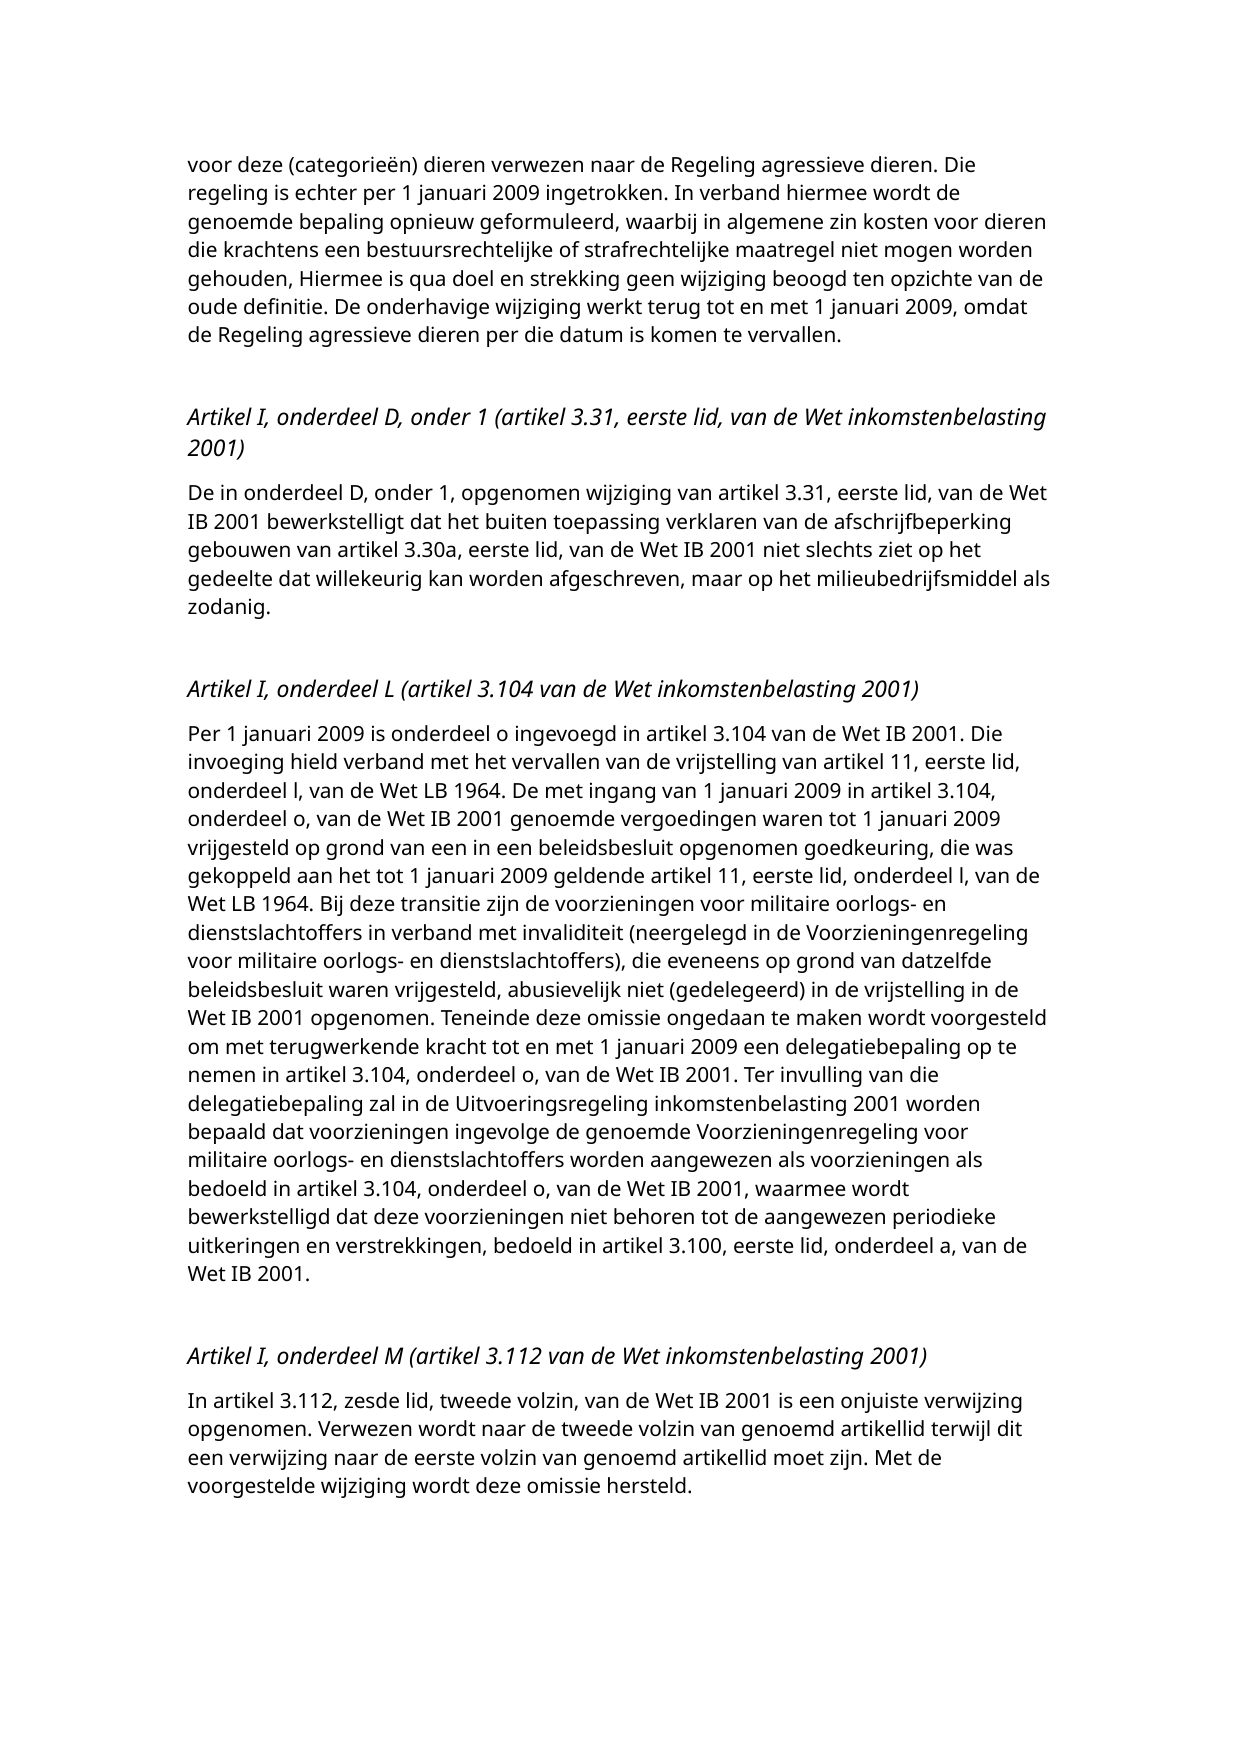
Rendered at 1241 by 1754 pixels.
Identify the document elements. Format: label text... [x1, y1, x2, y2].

subtitle Artikel I, onderdeel D, onder 1 (artikel 3.31, eerste lid, van de Wet inkomstenbelasting 2001) [187, 401, 1053, 463]
text In artikel 3.112, zesde lid, tweede volzin, van de Wet IB 2001 is een onjuiste verwijzing opgenomen. Verwezen wordt naar de tweede volzin van genoemd artikellid terwijl dit een verwijzing naar de eerste volzin van genoemd artikellid moet zijn. Met de voorgestelde wijziging wordt deze omissie hersteld. [187, 1386, 1053, 1500]
text Per 1 januari 2009 is onderdeel o ingevoegd in artikel 3.104 van de Wet IB 2001. Die invoeging hield verband met het vervallen van de vrijstelling van artikel 11, eerste lid, onderdeel l, van de Wet LB 1964. De met ingang van 1 januari 2009 in artikel 3.104, onderdeel o, van de Wet IB 2001 genoemde vergoedingen waren tot 1 januari 2009 vrijgesteld op grond van een in een beleidsbesluit opgenomen goedkeuring, die was gekoppeld aan het tot 1 januari 2009 geldende artikel 11, eerste lid, onderdeel l, van de Wet LB 1964. Bij deze transitie zijn de voorzieningen voor militaire oorlogs- en dienstslachtoffers in verband met invaliditeit (neergelegd in de Voorzieningenregeling voor militaire oorlogs- en dienstslachtoffers), die eveneens op grond van datzelfde beleidsbesluit waren vrijgesteld, abusievelijk niet (gedelegeerd) in de vrijstelling in de Wet IB 2001 opgenomen. Teneinde deze omissie ongedaan te maken wordt voorgesteld om met terugwerkende kracht tot en met 1 januari 2009 een delegatiebepaling op te nemen in artikel 3.104, onderdeel o, van de Wet IB 2001. Ter invulling van die delegatiebepaling zal in de Uitvoeringsregeling inkomstenbelasting 2001 worden bepaald dat voorzieningen ingevolge de genoemde Voorzieningenregeling voor militaire oorlogs- en dienstslachtoffers worden aangewezen als voorzieningen als bedoeld in artikel 3.104, onderdeel o, van de Wet IB 2001, waarmee wordt bewerkstelligd dat deze voorzieningen niet behoren tot de aangewezen periodieke uitkeringen en verstrekkingen, bedoeld in artikel 3.100, eerste lid, onderdeel a, van de Wet IB 2001. [187, 719, 1053, 1288]
subtitle Artikel I, onderdeel L (artikel 3.104 van de Wet inkomstenbelasting 2001) [187, 673, 1053, 704]
text De in onderdeel D, onder 1, opgenomen wijziging van artikel 3.31, eerste lid, van de Wet IB 2001 bewerkstelligt dat het buiten toepassing verklaren van de afschrijfbeperking gebouwen van artikel 3.30a, eerste lid, van de Wet IB 2001 niet slechts ziet op het gedeelte dat willekeurig kan worden afgeschreven, maar op het milieubedrijfsmiddel als zodanig. [187, 478, 1053, 621]
text voor deze (categorieën) dieren verwezen naar de Regeling agressieve dieren. Die regeling is echter per 1 januari 2009 ingetrokken. In verband hiermee wordt de genoemde bepaling opnieuw geformuleerd, waarbij in algemene zin kosten voor dieren die krachtens een bestuursrechtelijke of strafrechtelijke maatregel niet mogen worden gehouden, Hiermee is qua doel en strekking geen wijziging beoogd ten opzichte van de oude definitie. De onderhavige wijziging werkt terug tot en met 1 januari 2009, omdat de Regeling agressieve dieren per die datum is komen te vervallen. [187, 150, 1053, 349]
subtitle Artikel I, onderdeel M (artikel 3.112 van de Wet inkomstenbelasting 2001) [187, 1340, 1053, 1371]
